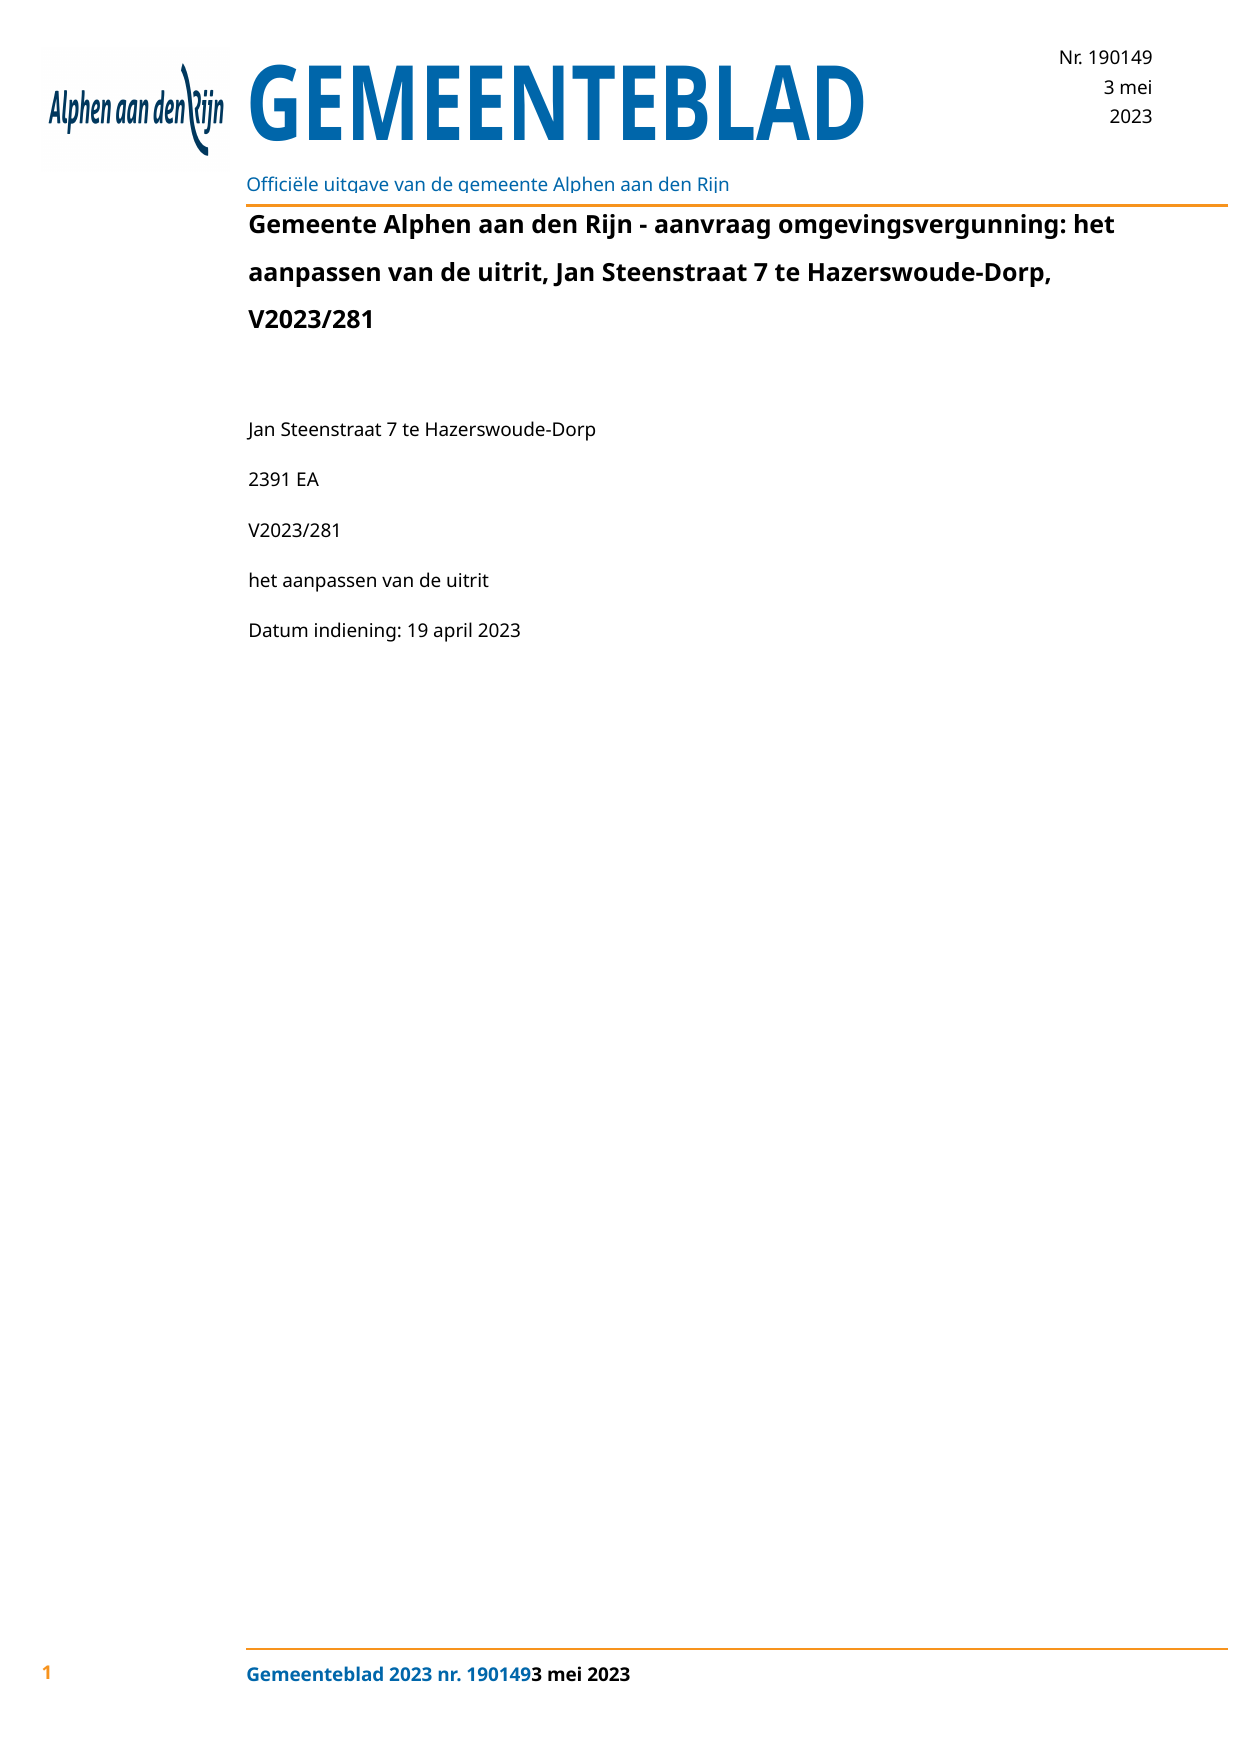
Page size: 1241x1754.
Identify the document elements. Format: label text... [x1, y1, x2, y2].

text V2023/281 [248, 517, 1152, 542]
text het aanpassen van de uitrit [248, 567, 1152, 593]
text 2391 EA [248, 466, 1152, 492]
text Jan Steenstraat 7 te Hazerswoude-Dorp [248, 416, 1152, 442]
picture [41, 47, 231, 172]
text Datum indiening: 19 april 2023 [248, 618, 1152, 643]
text Gemeente Alphen aan den Rijn - aanvraag omgevingsvergunning: het aanpassen van de uitrit, Jan Steenstraat 7 te Hazerswoude-Dorp, V2023/281 [248, 207, 1152, 336]
